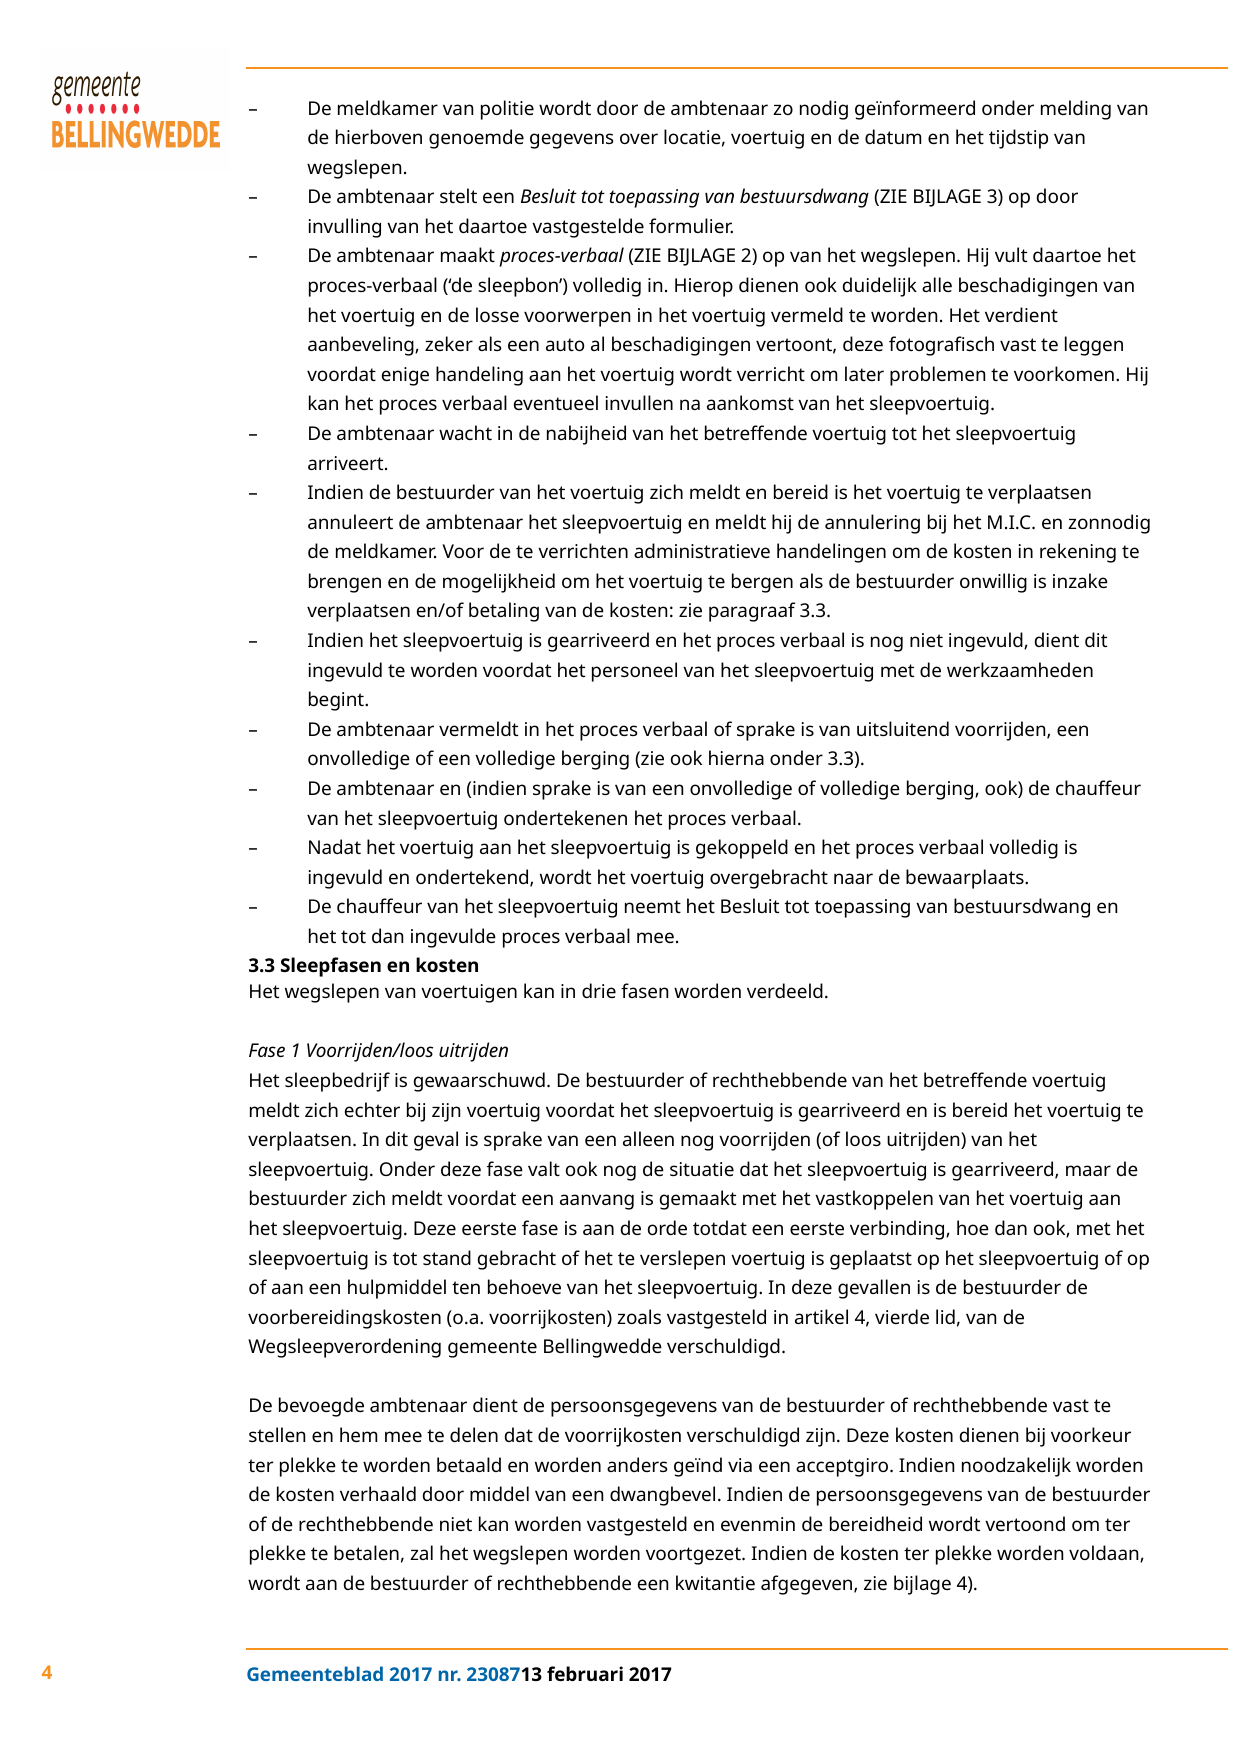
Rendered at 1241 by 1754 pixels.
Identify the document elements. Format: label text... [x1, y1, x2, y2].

list De ambtenaar stelt een Besluit tot toepassing van bestuursdwang (ZIE BIJLAGE 3) op door invulling van het daartoe vastgestelde formulier. [248, 183, 1152, 239]
picture [41, 47, 231, 172]
list Nadat het voertuig aan het sleepvoertuig is gekoppeld en het proces verbaal volledig is ingevuld en ondertekend, wordt het voertuig overgebracht naar de bewaarplaats. [248, 834, 1152, 890]
text Het wegslepen van voertuigen kan in drie fasen worden verdeeld. [248, 978, 1152, 1004]
list De ambtenaar vermeldt in het proces verbaal of sprake is van uitsluitend voorrijden, een onvolledige of een volledige berging (zie ook hierna onder 3.3). [248, 716, 1152, 771]
list De chauffeur van het sleepvoertuig neemt het Besluit tot toepassing van bestuursdwang en het tot dan ingevulde proces verbaal mee. [248, 893, 1152, 949]
list Indien de bestuurder van het voertuig zich meldt en bereid is het voertuig te verplaatsen annuleert de ambtenaar het sleepvoertuig en meldt hij de annulering bij het M.I.C. en zonnodig de meldkamer. Voor de te verrichten administratieve handelingen om de kosten in rekening te brengen en de mogelijkheid om het voertuig te bergen als de bestuurder onwillig is inzake verplaatsen en/of betaling van de kosten: zie paragraaf 3.3. [248, 479, 1152, 623]
text 3.3 Sleepfasen en kosten [248, 953, 1152, 978]
list Indien het sleepvoertuig is gearriveerd en het proces verbaal is nog niet ingevuld, dient dit ingevuld te worden voordat het personeel van het sleepvoertuig met de werkzaamheden begint. [248, 627, 1152, 712]
list De meldkamer van politie wordt door de ambtenaar zo nodig geïnformeerd onder melding van de hierboven genoemde gegevens over locatie, voertuig en de datum en het tijdstip van wegslepen. [248, 95, 1152, 180]
text Het sleepbedrijf is gewaarschuwd. De bestuurder of rechthebbende van het betreffende voertuig meldt zich echter bij zijn voertuig voordat het sleepvoertuig is gearriveerd en is bereid het voertuig te verplaatsen. In dit geval is sprake van een alleen nog voorrijden (of loos uitrijden) van het sleepvoertuig. Onder deze fase valt ook nog de situatie dat het sleepvoertuig is gearriveerd, maar de bestuurder zich meldt voordat een aanvang is gemaakt met het vastkoppelen van het voertuig aan het sleepvoertuig. Deze eerste fase is aan de orde totdat een eerste verbinding, hoe dan ook, met het sleepvoertuig is tot stand gebracht of het te verslepen voertuig is geplaatst op het sleepvoertuig of op of aan een hulpmiddel ten behoeve van het sleepvoertuig. In deze gevallen is de bestuurder de voorbereidingskosten (o.a. voorrijkosten) zoals vastgesteld in artikel 4, vierde lid, van de Wegsleepverordening gemeente Bellingwedde verschuldigd. [248, 1067, 1152, 1359]
text Fase 1 Voorrijden/loos uitrijden [248, 1038, 1152, 1063]
list De ambtenaar wacht in de nabijheid van het betreffende voertuig tot het sleepvoertuig arriveert. [248, 420, 1152, 476]
text De bevoegde ambtenaar dient de persoonsgegevens van de bestuurder of rechthebbende vast te stellen en hem mee te delen dat de voorrijkosten verschuldigd zijn. Deze kosten dienen bij voorkeur ter plekke te worden betaald en worden anders geïnd via een acceptgiro. Indien noodzakelijk worden de kosten verhaald door middel van een dwangbevel. Indien de persoonsgegevens van de bestuurder of de rechthebbende niet kan worden vastgesteld en evenmin de bereidheid wordt vertoond om ter plekke te betalen, zal het wegslepen worden voortgezet. Indien de kosten ter plekke worden voldaan, wordt aan de bestuurder of rechthebbende een kwitantie afgegeven, zie bijlage 4). [248, 1393, 1152, 1596]
list De ambtenaar en (indien sprake is van een onvolledige of volledige berging, ook) de chauffeur van het sleepvoertuig ondertekenen het proces verbaal. [248, 775, 1152, 831]
list De ambtenaar maakt proces-verbaal (ZIE BIJLAGE 2) op van het wegslepen. Hij vult daartoe het proces-verbaal (‘de sleepbon’) volledig in. Hierop dienen ook duidelijk alle beschadigingen van het voertuig en de losse voorwerpen in het voertuig vermeld te worden. Het verdient aanbeveling, zeker als een auto al beschadigingen vertoont, deze fotografisch vast te leggen voordat enige handeling aan het voertuig wordt verricht om later problemen te voorkomen. Hij kan het proces verbaal eventueel invullen na aankomst van het sleepvoertuig. [248, 243, 1152, 416]
